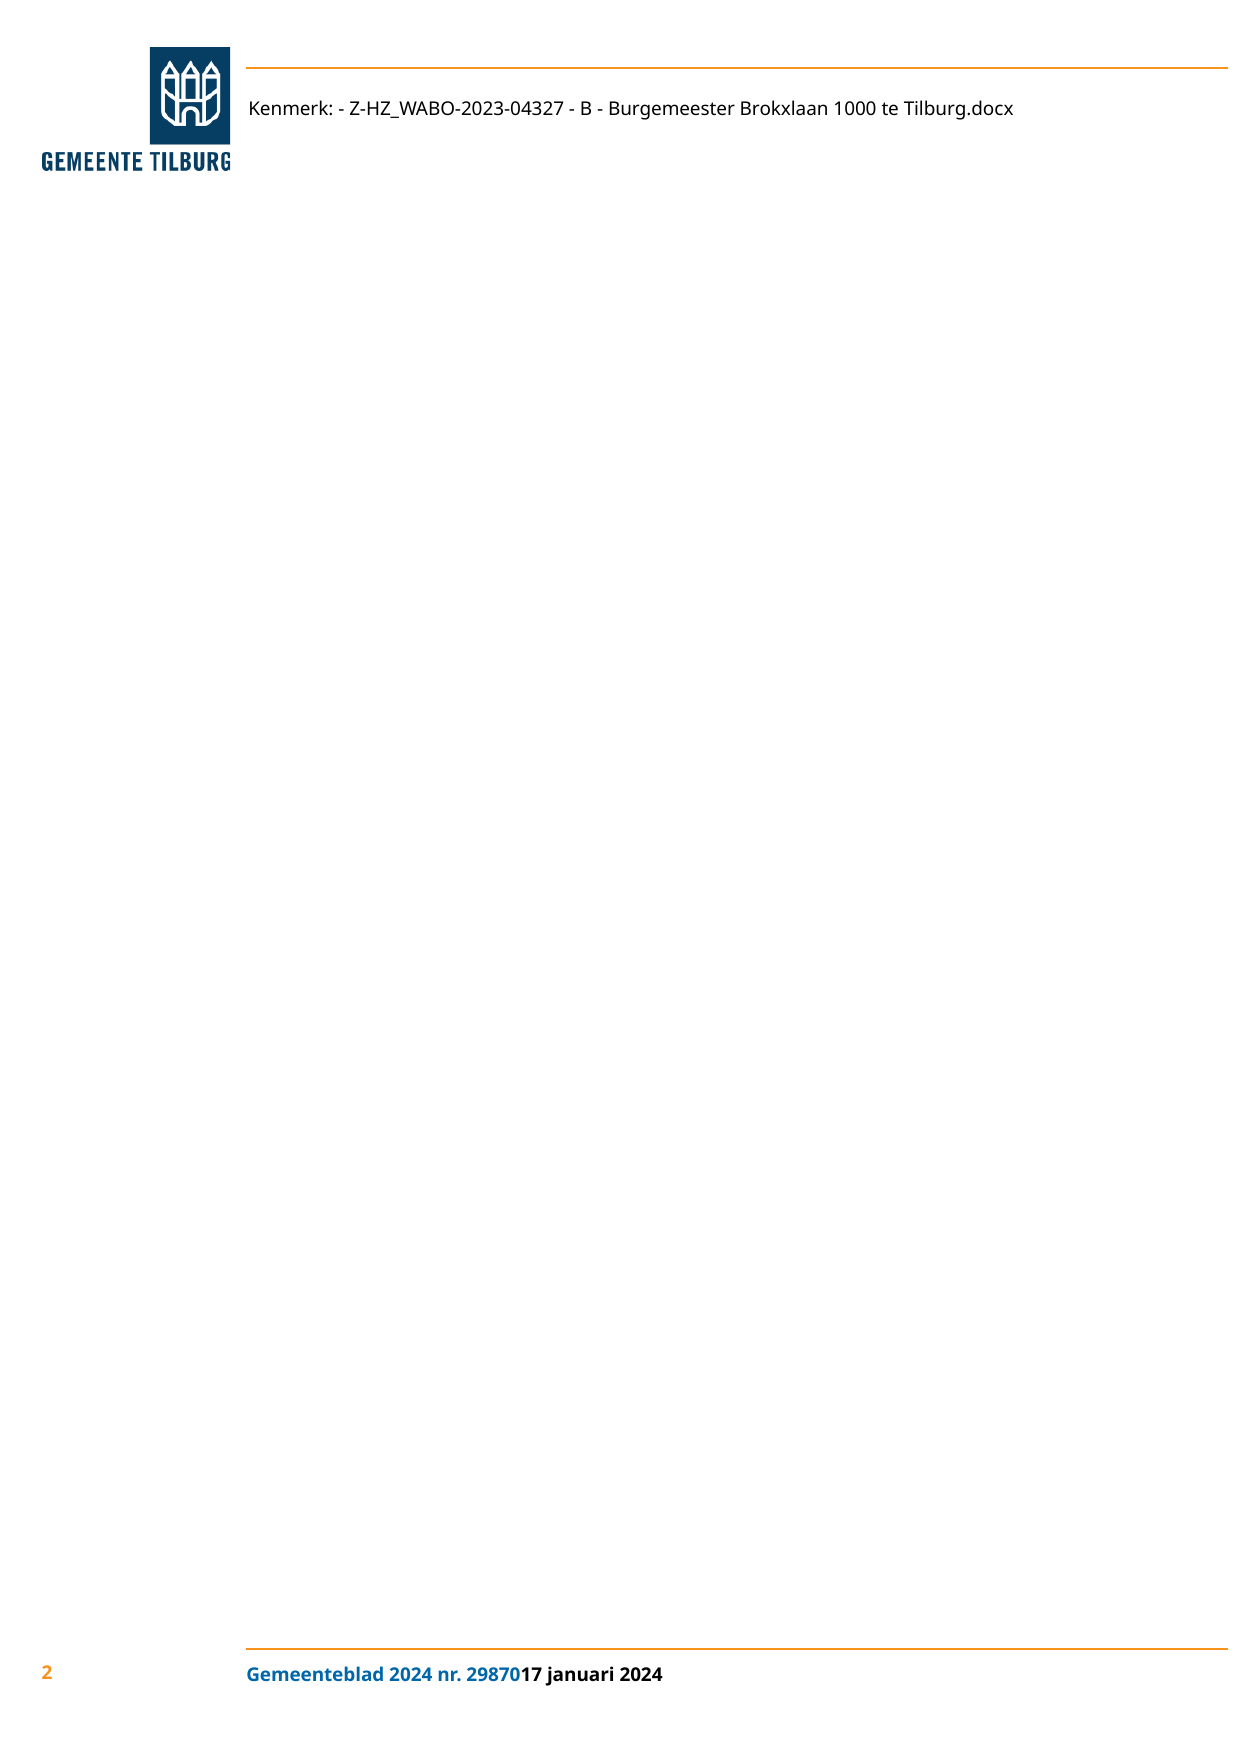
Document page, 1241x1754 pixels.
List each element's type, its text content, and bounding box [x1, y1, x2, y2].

text Kenmerk: - Z-HZ_WABO-2023-04327 - B - Burgemeester Brokxlaan 1000 te Tilburg.docx [248, 95, 1152, 121]
picture [41, 47, 231, 172]
